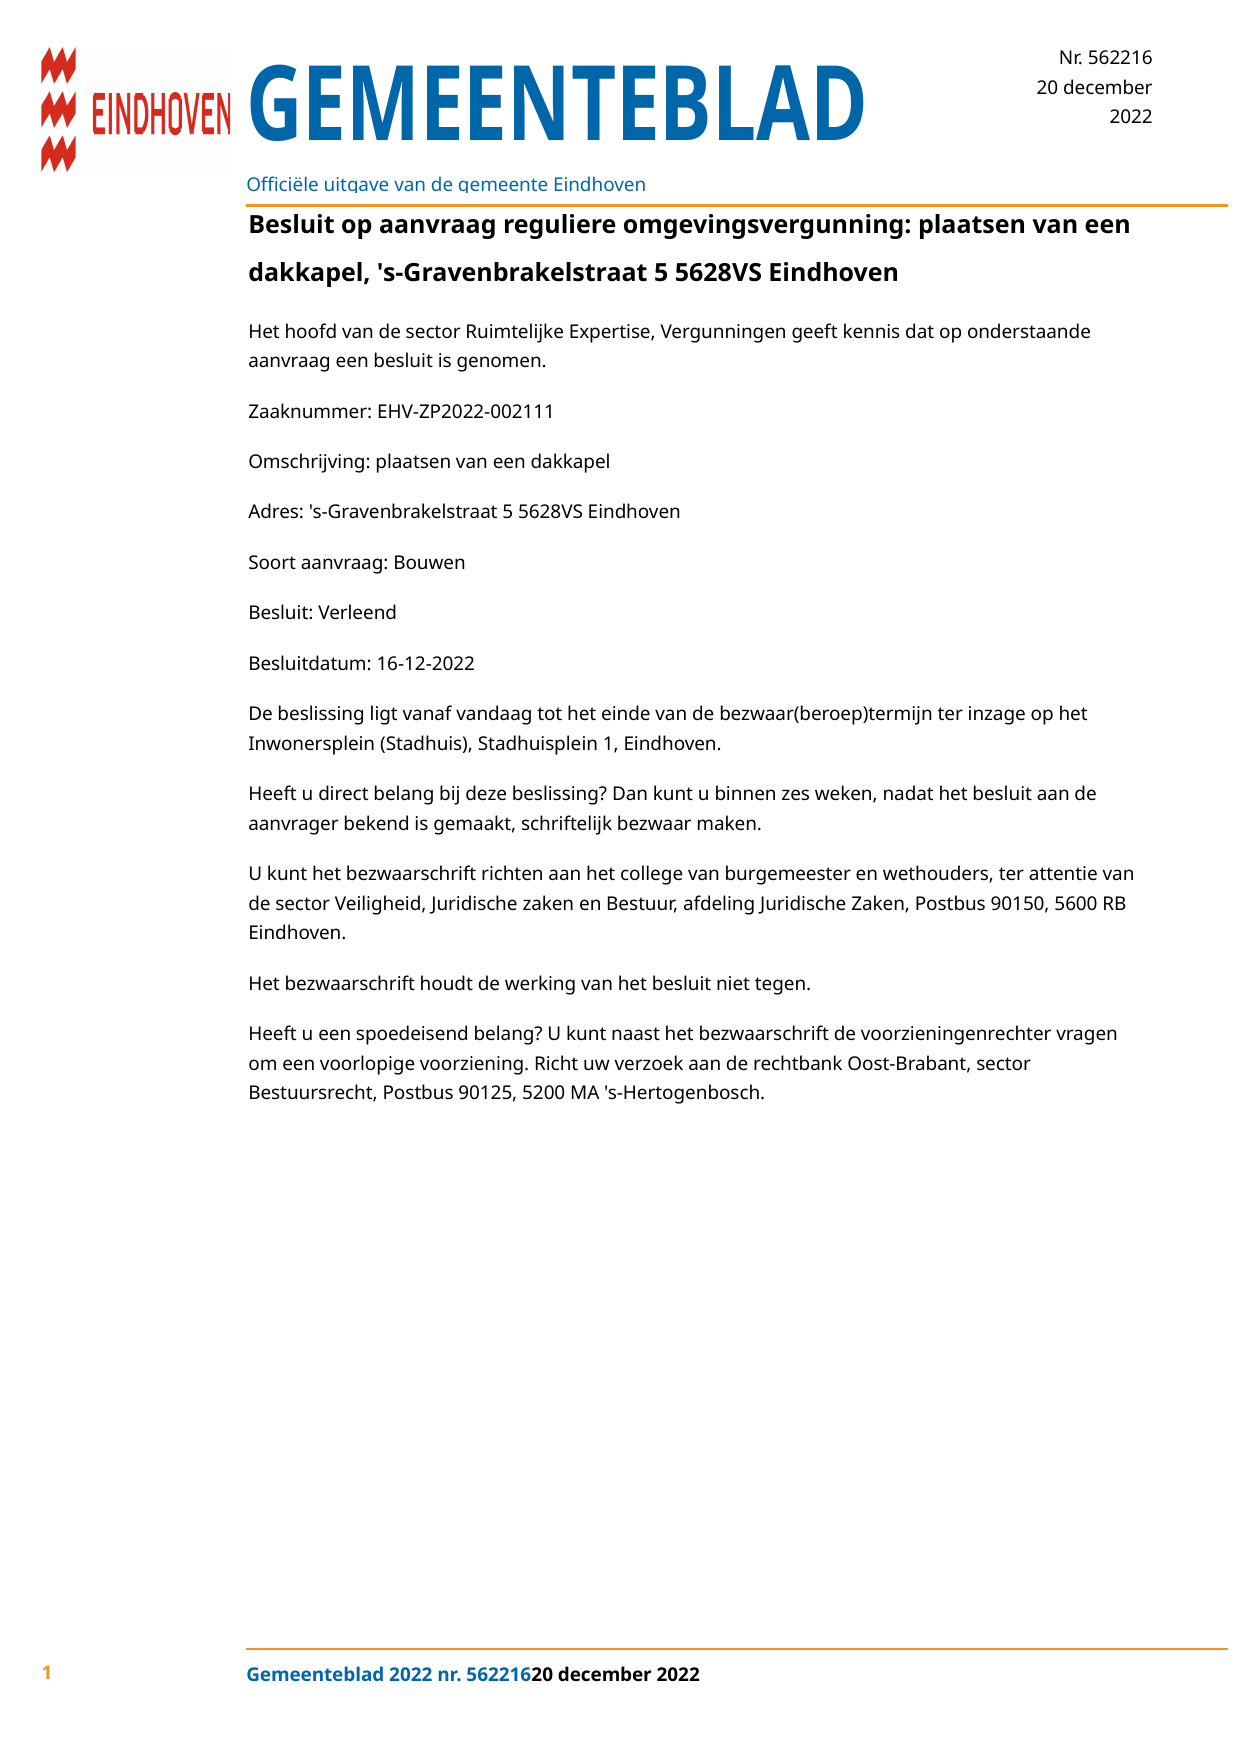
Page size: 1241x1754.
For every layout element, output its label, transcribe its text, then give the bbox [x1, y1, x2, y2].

text De beslissing ligt vanaf vandaag tot het einde van de bezwaar(beroep)termijn ter inzage op het Inwonersplein (Stadhuis), Stadhuisplein 1, Eindhoven. [248, 700, 1152, 756]
text Adres: 's-Gravenbrakelstraat 5 5628VS Eindhoven [248, 499, 1152, 524]
text Besluitdatum: 16-12-2022 [248, 650, 1152, 676]
text Het hoofd van de sector Ruimtelijke Expertise, Vergunningen geeft kennis dat op onderstaande aanvraag een besluit is genomen. [248, 318, 1152, 373]
text U kunt het bezwaarschrift richten aan het college van burgemeester en wethouders, ter attentie van de sector Veiligheid, Juridische zaken en Bestuur, afdeling Juridische Zaken, Postbus 90150, 5600 RB Eindhoven. [248, 860, 1152, 945]
text Besluit op aanvraag reguliere omgevingsvergunning: plaatsen van een dakkapel, 's-Gravenbrakelstraat 5 5628VS Eindhoven [248, 207, 1152, 288]
text Soort aanvraag: Bouwen [248, 549, 1152, 575]
text Het bezwaarschrift houdt de werking van het besluit niet tegen. [248, 970, 1152, 996]
text Heeft u direct belang bij deze beslissing? Dan kunt u binnen zes weken, nadat het besluit aan de aanvrager bekend is gemaakt, schriftelijk bezwaar maken. [248, 780, 1152, 836]
text Besluit: Verleend [248, 599, 1152, 625]
text Zaaknummer: EHV-ZP2022-002111 [248, 398, 1152, 424]
text Heeft u een spoedeisend belang? U kunt naast het bezwaarschrift de voorzieningenrechter vragen om een voorlopige voorziening. Richt uw verzoek aan de rechtbank Oost-Brabant, sector Bestuursrecht, Postbus 90125, 5200 MA 's-Hertogenbosch. [248, 1020, 1152, 1105]
text Omschrijving: plaatsen van een dakkapel [248, 448, 1152, 474]
picture [41, 47, 231, 172]
